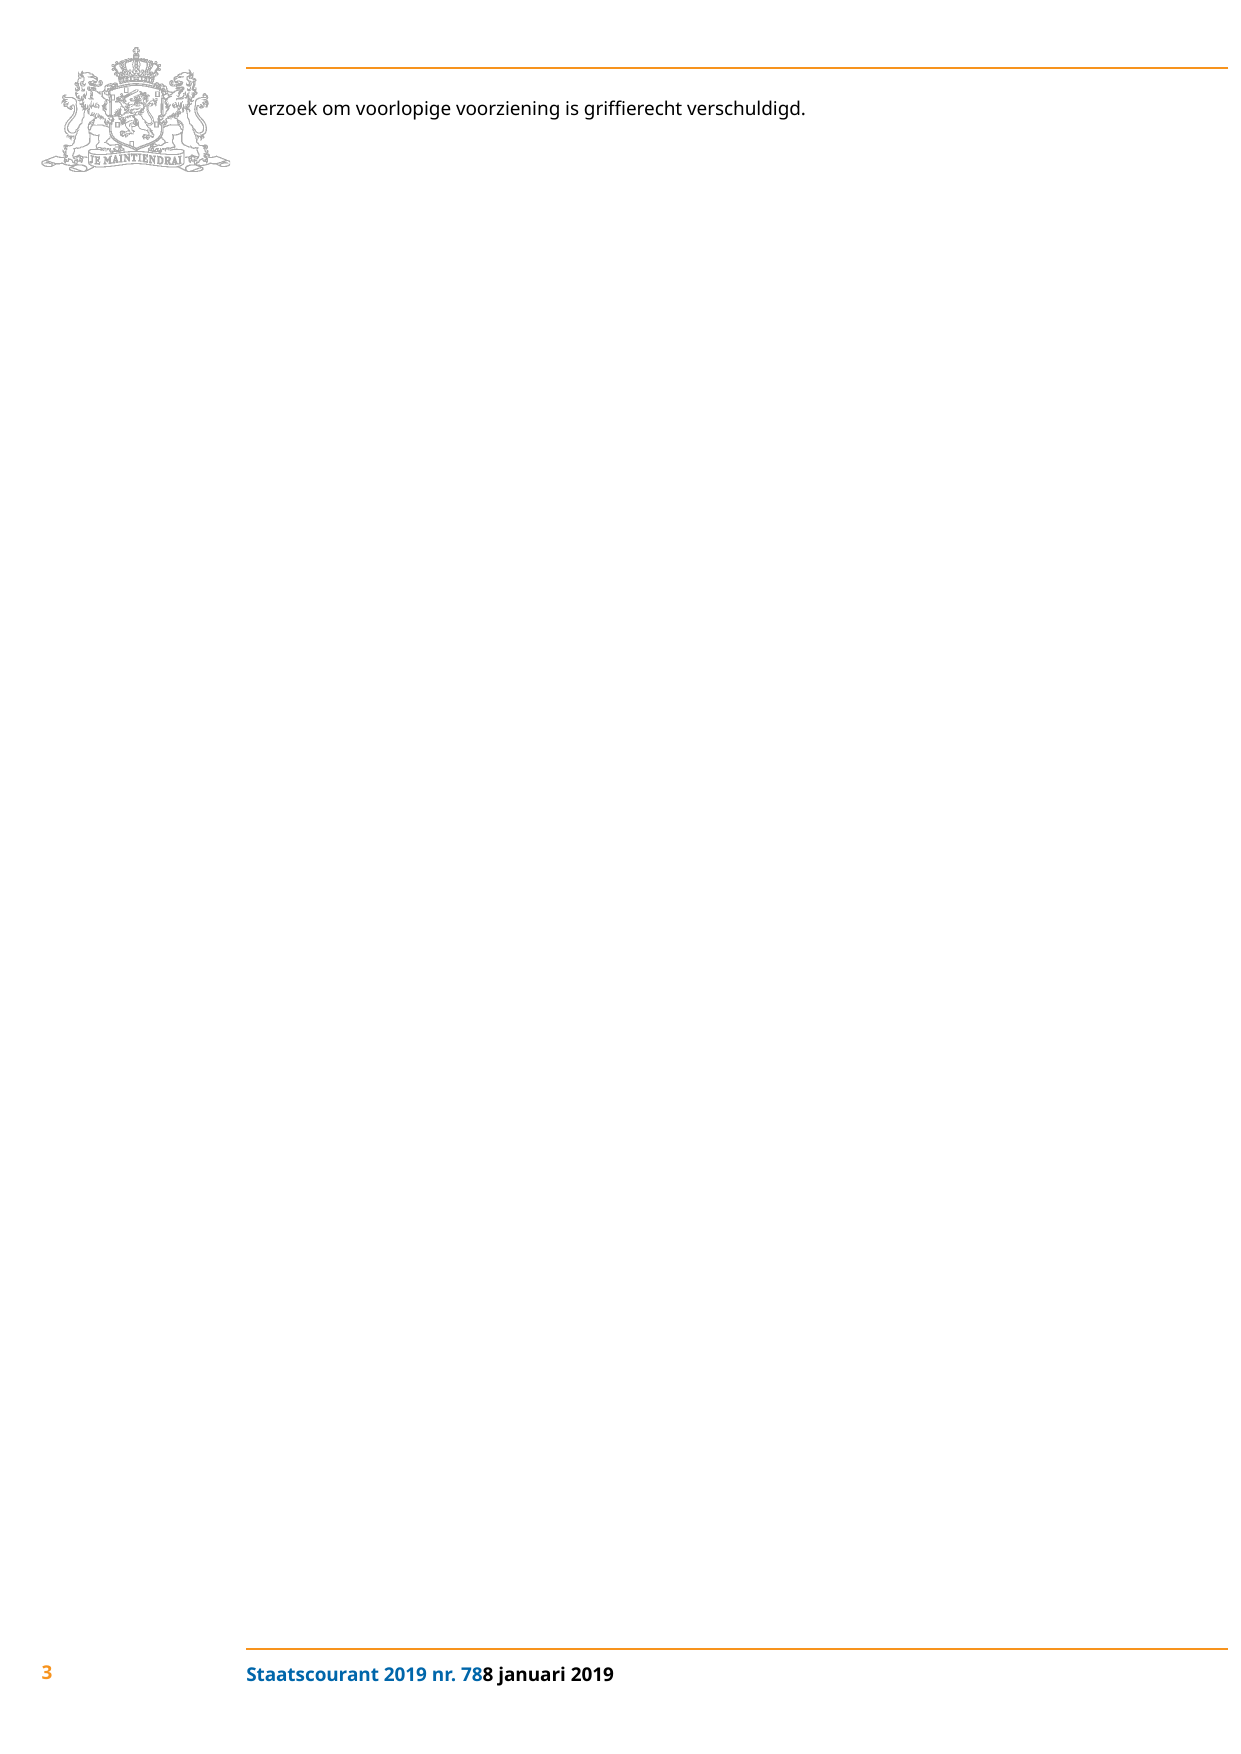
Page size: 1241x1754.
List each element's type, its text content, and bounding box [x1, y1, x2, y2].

text verzoek om voorlopige voorziening is griffierecht verschuldigd. [248, 95, 1152, 121]
picture [41, 47, 231, 172]
